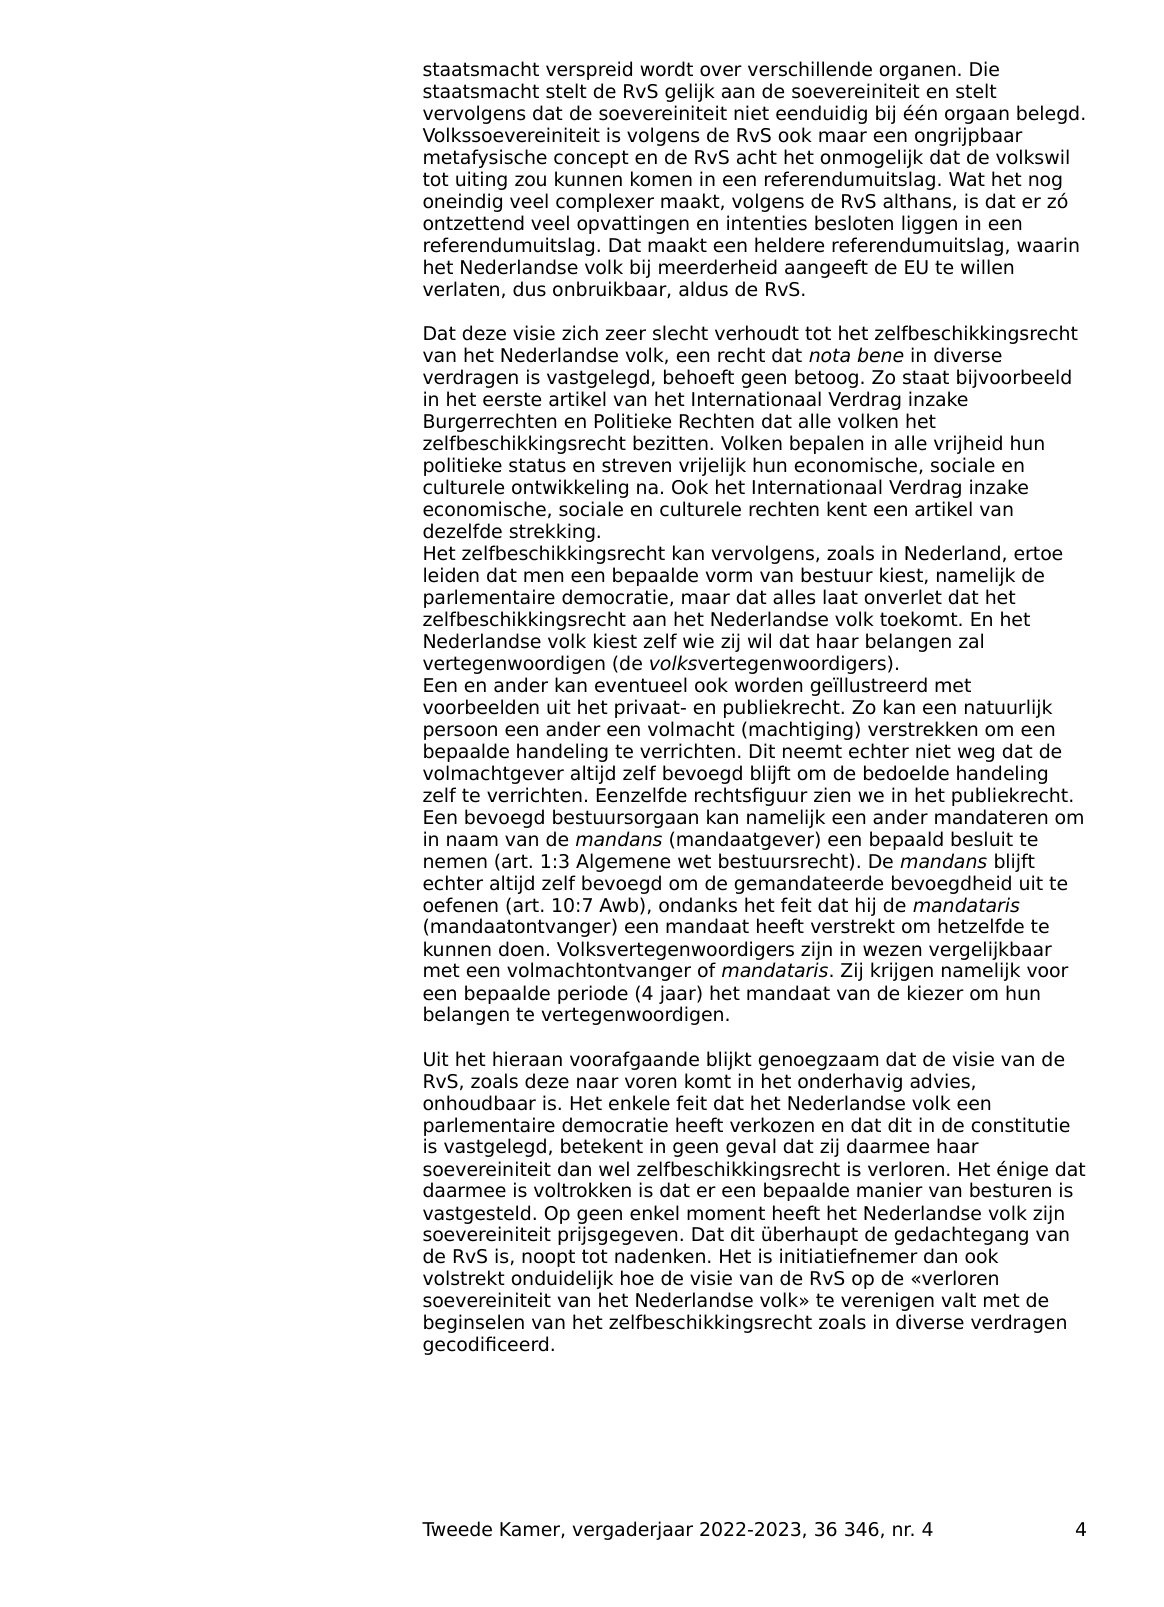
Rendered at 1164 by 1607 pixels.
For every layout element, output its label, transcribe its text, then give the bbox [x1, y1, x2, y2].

text Dat deze visie zich zeer slecht verhoudt tot het zelfbeschikkingsrecht van het Nederlandse volk, een recht dat nota bene in diverse verdragen is vastgelegd, behoeft geen betoog. Zo staat bijvoorbeeld in het eerste artikel van het Internationaal Verdrag inzake Burgerrechten en Politieke Rechten dat alle volken het zelfbeschikkingsrecht bezitten. Volken bepalen in alle vrijheid hun politieke status en streven vrijelijk hun economische, sociale en culturele ontwikkeling na. Ook het Internationaal Verdrag inzake economische, sociale en culturele rechten kent een artikel van dezelfde strekking. [422, 323, 1087, 543]
text staatsmacht verspreid wordt over verschillende organen. Die staatsmacht stelt de RvS gelijk aan de soevereiniteit en stelt vervolgens dat de soevereiniteit niet eenduidig bij één orgaan belegd. Volkssoevereiniteit is volgens de RvS ook maar een ongrijpbaar metafysische concept en de RvS acht het onmogelijk dat de volkswil tot uiting zou kunnen komen in een referendumuitslag. Wat het nog oneindig veel complexer maakt, volgens de RvS althans, is dat er zó ontzettend veel opvattingen en intenties besloten liggen in een referendumuitslag. Dat maakt een heldere referendumuitslag, waarin het Nederlandse volk bij meerderheid aangeeft de EU te willen verlaten, dus onbruikbaar, aldus de RvS. [422, 59, 1087, 301]
text Het zelfbeschikkingsrecht kan vervolgens, zoals in Nederland, ertoe leiden dat men een bepaalde vorm van bestuur kiest, namelijk de parlementaire democratie, maar dat alles laat onverlet dat het zelfbeschikkingsrecht aan het Nederlandse volk toekomt. En het Nederlandse volk kiest zelf wie zij wil dat haar belangen zal vertegenwoordigen (de volksvertegenwoordigers). [422, 543, 1087, 675]
text Een en ander kan eventueel ook worden geïllustreerd met voorbeelden uit het privaat- en publiekrecht. Zo kan een natuurlijk persoon een ander een volmacht (machtiging) verstrekken om een bepaalde handeling te verrichten. Dit neemt echter niet weg dat de volmachtgever altijd zelf bevoegd blijft om de bedoelde handeling zelf te verrichten. Eenzelfde rechtsfiguur zien we in het publiekrecht. Een bevoegd bestuursorgaan kan namelijk een ander mandateren om in naam van de mandans (mandaatgever) een bepaald besluit te nemen (art. 1:3 Algemene wet bestuursrecht). De mandans blijft echter altijd zelf bevoegd om de gemandateerde bevoegdheid uit te oefenen (art. 10:7 Awb), ondanks het feit dat hij de mandataris (mandaatontvanger) een mandaat heeft verstrekt om hetzelfde te kunnen doen. Volksvertegenwoordigers zijn in wezen vergelijkbaar met een volmachtontvanger of mandataris. Zij krijgen namelijk voor een bepaalde periode (4 jaar) het mandaat van de kiezer om hun belangen te vertegenwoordigen. [422, 675, 1087, 1026]
text Uit het hieraan voorafgaande blijkt genoegzaam dat de visie van de RvS, zoals deze naar voren komt in het onderhavig advies, onhoudbaar is. Het enkele feit dat het Nederlandse volk een parlementaire democratie heeft verkozen en dat dit in de constitutie is vastgelegd, betekent in geen geval dat zij daarmee haar soevereiniteit dan wel zelfbeschikkingsrecht is verloren. Het énige dat daarmee is voltrokken is dat er een bepaalde manier van besturen is vastgesteld. Op geen enkel moment heeft het Nederlandse volk zijn soevereiniteit prijsgegeven. Dat dit überhaupt de gedachtegang van de RvS is, noopt tot nadenken. Het is initiatiefnemer dan ook volstrekt onduidelijk hoe de visie van de RvS op de «verloren soevereiniteit van het Nederlandse volk» te verenigen valt met de beginselen van het zelfbeschikkingsrecht zoals in diverse verdragen gecodificeerd. [422, 1048, 1087, 1356]
